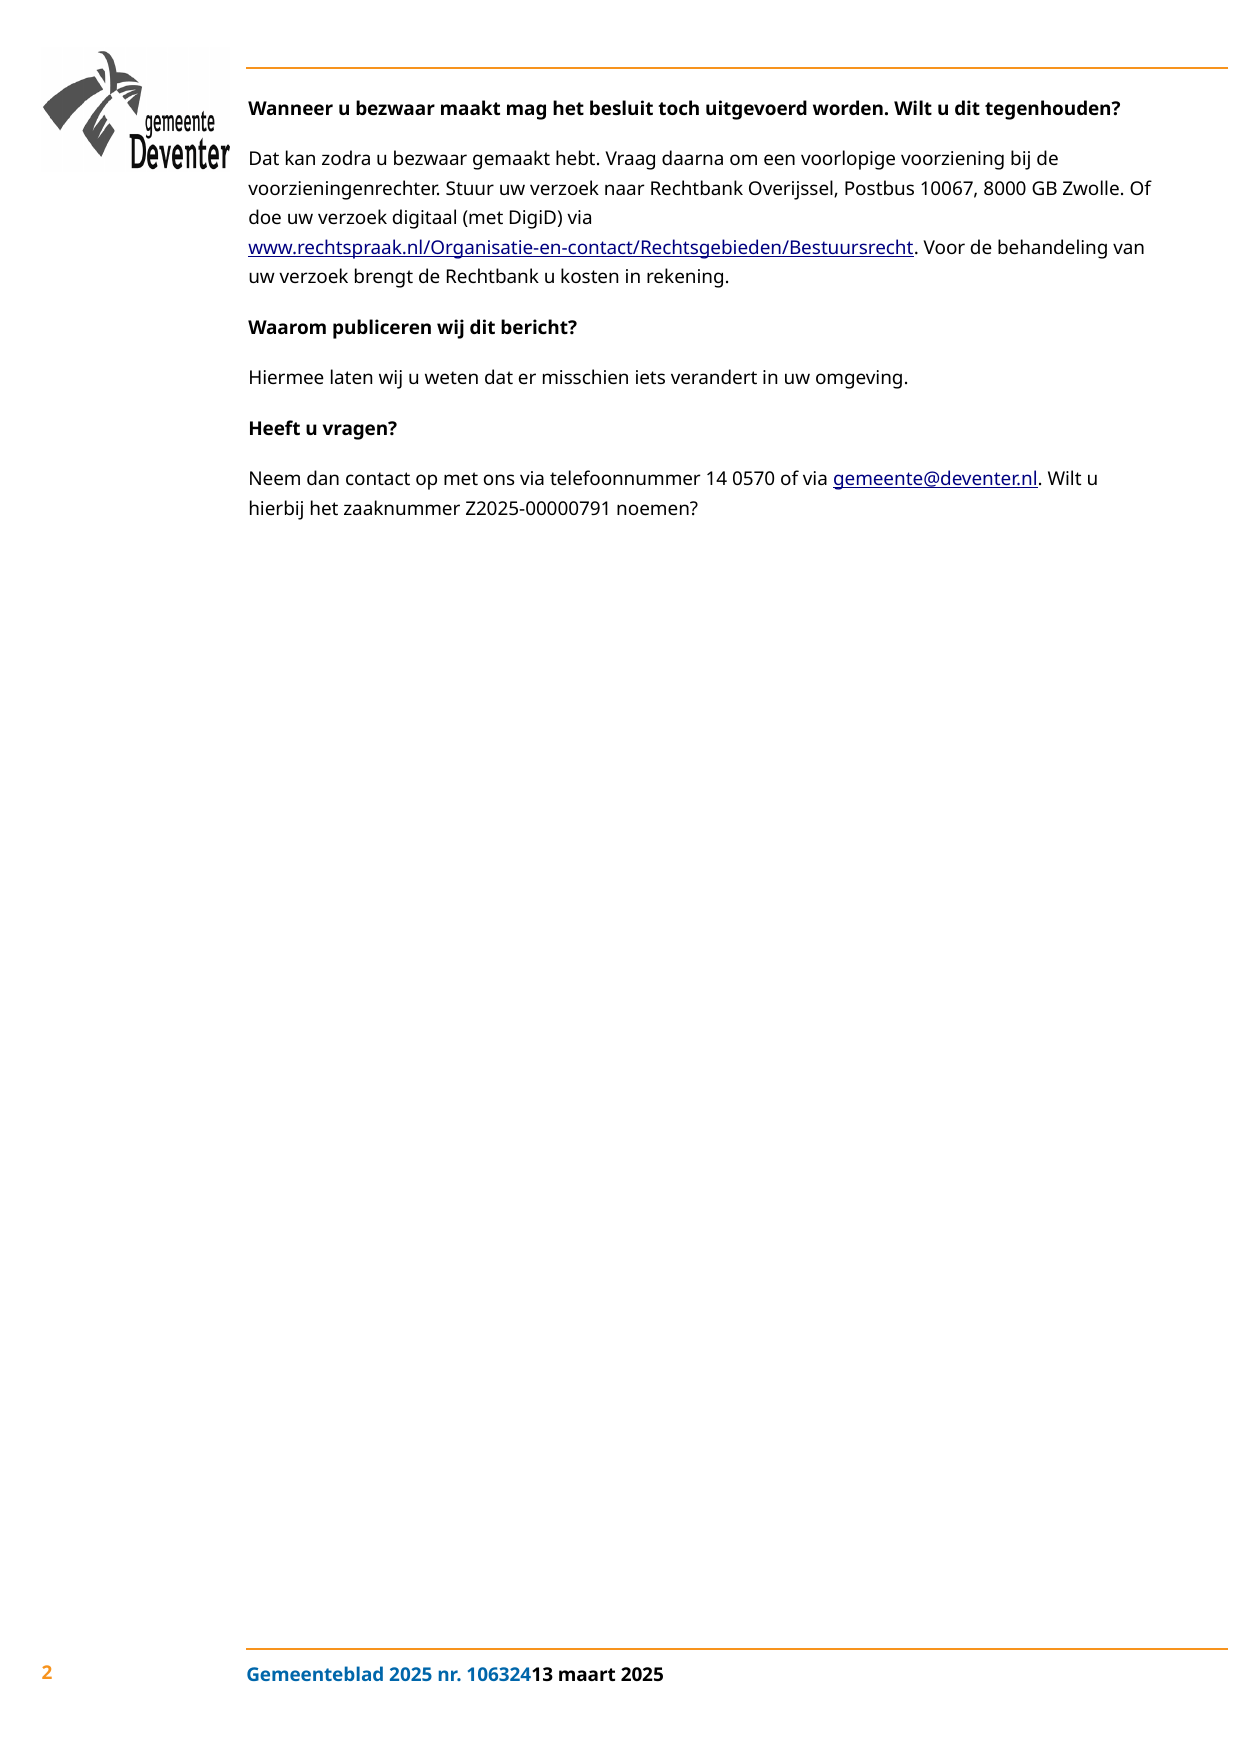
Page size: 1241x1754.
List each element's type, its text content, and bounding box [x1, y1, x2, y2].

text Hiermee laten wij u weten dat er misschien iets verandert in uw omgeving. [248, 364, 1152, 390]
text Waarom publiceren wij dit bericht? [248, 314, 1152, 340]
text Heeft u vragen? [248, 415, 1152, 441]
picture [41, 47, 231, 172]
text Neem dan contact op met ons via telefoonnummer 14 0570 of via gemeente@deventer.nl. Wilt u hierbij het zaaknummer Z2025-00000791 noemen? [248, 465, 1152, 521]
text Dat kan zodra u bezwaar gemaakt hebt. Vraag daarna om een voorlopige voorziening bij de voorzieningenrechter. Stuur uw verzoek naar Rechtbank Overijssel, Postbus 10067, 8000 GB Zwolle. Of doe uw verzoek digitaal (met DigiD) via www.rechtspraak.nl/Organisatie-en-contact/Rechtsgebieden/Bestuursrecht. Voor de behandeling van uw verzoek brengt de Rechtbank u kosten in rekening. [248, 145, 1152, 289]
text Wanneer u bezwaar maakt mag het besluit toch uitgevoerd worden. Wilt u dit tegenhouden? [248, 95, 1152, 121]
